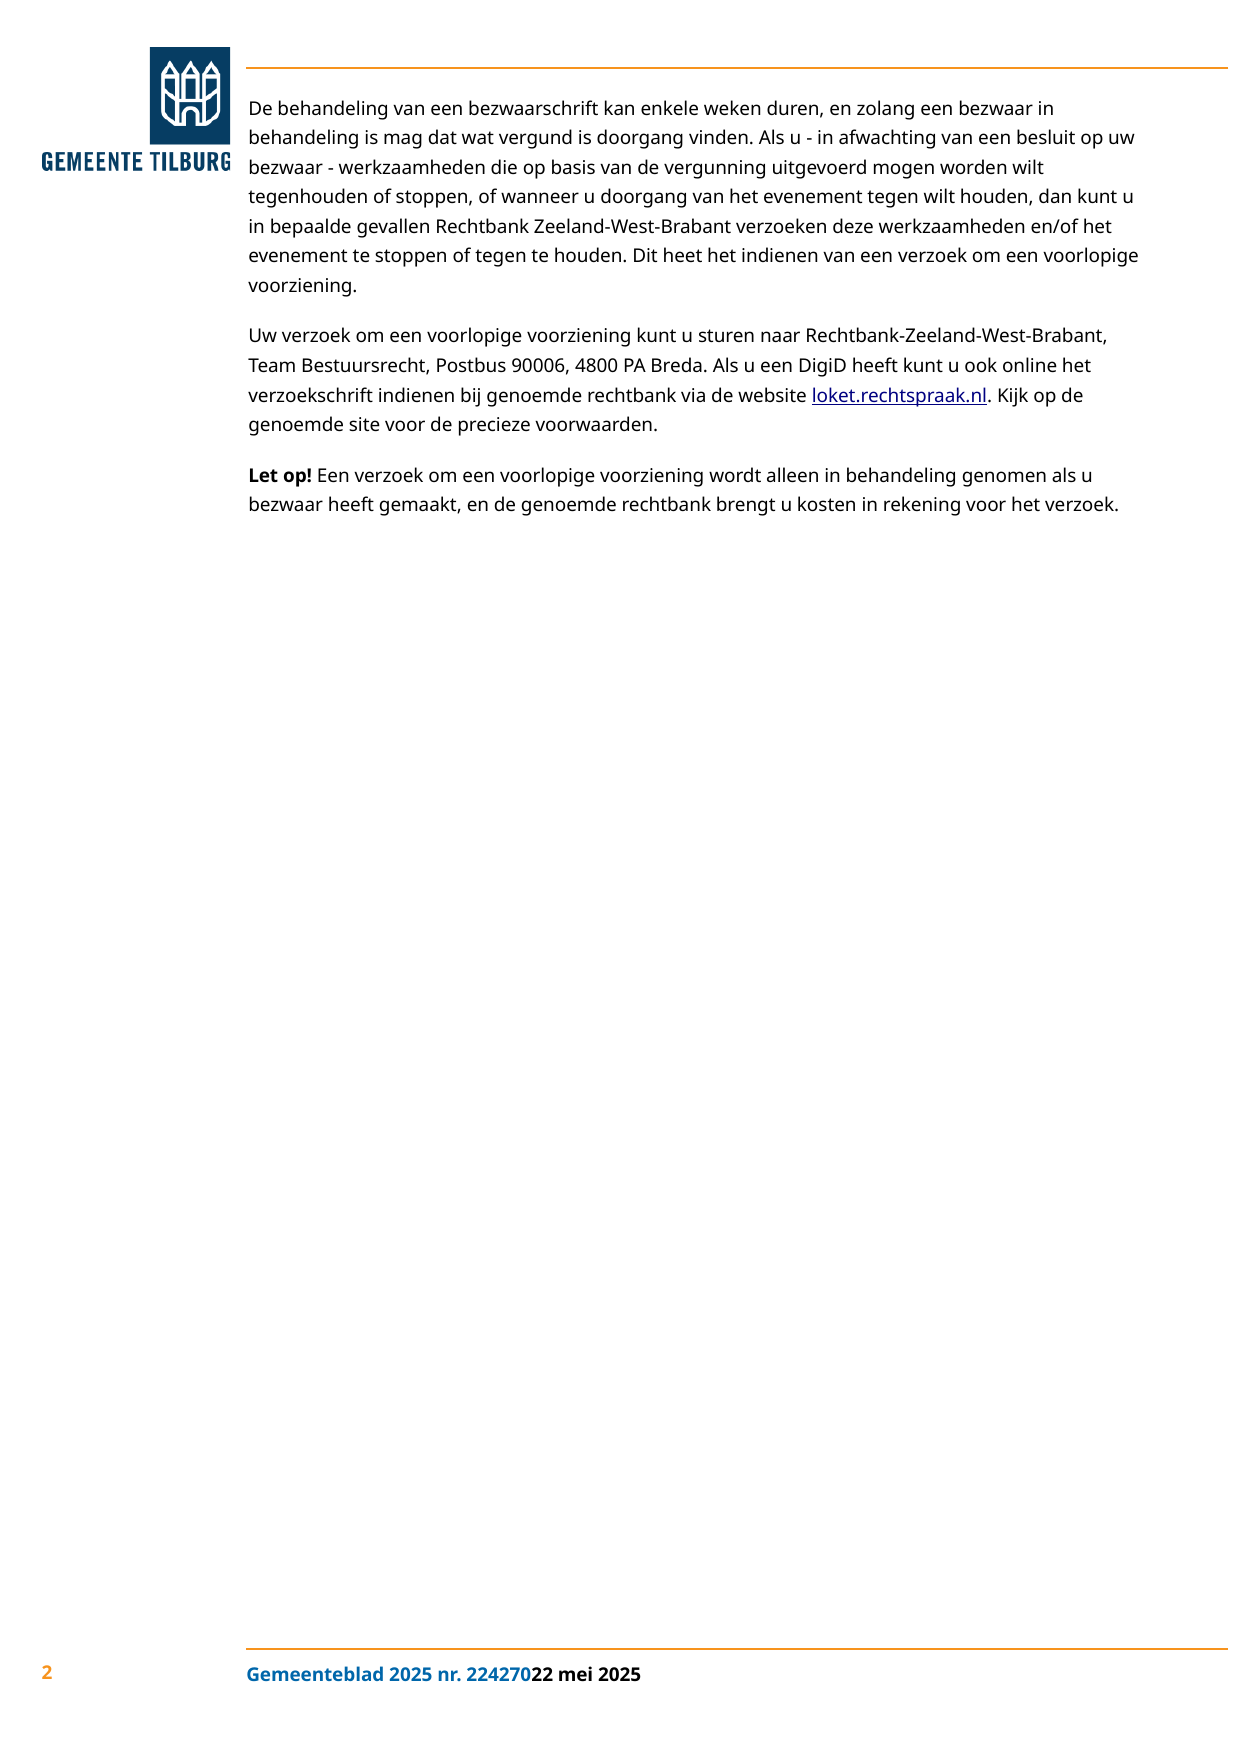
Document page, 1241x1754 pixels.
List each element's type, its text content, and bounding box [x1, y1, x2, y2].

picture [41, 47, 231, 172]
text De behandeling van een bezwaarschrift kan enkele weken duren, en zolang een bezwaar in behandeling is mag dat wat vergund is doorgang vinden. Als u - in afwachting van een besluit op uw bezwaar - werkzaamheden die op basis van de vergunning uitgevoerd mogen worden wilt tegenhouden of stoppen, of wanneer u doorgang van het evenement tegen wilt houden, dan kunt u in bepaalde gevallen Rechtbank Zeeland-West-Brabant verzoeken deze werkzaamheden en/of het evenement te stoppen of tegen te houden. Dit heet het indienen van een verzoek om een voorlopige voorziening. [248, 95, 1152, 298]
text Let op! Een verzoek om een voorlopige voorziening wordt alleen in behandeling genomen als u bezwaar heeft gemaakt, en de genoemde rechtbank brengt u kosten in rekening voor het verzoek. [248, 462, 1152, 517]
text Uw verzoek om een voorlopige voorziening kunt u sturen naar Rechtbank-Zeeland-West-Brabant, Team Bestuursrecht, Postbus 90006, 4800 PA Breda. Als u een DigiD heeft kunt u ook online het verzoekschrift indienen bij genoemde rechtbank via de website loket.rechtspraak.nl. Kijk op de genoemde site voor de precieze voorwaarden. [248, 323, 1152, 437]
